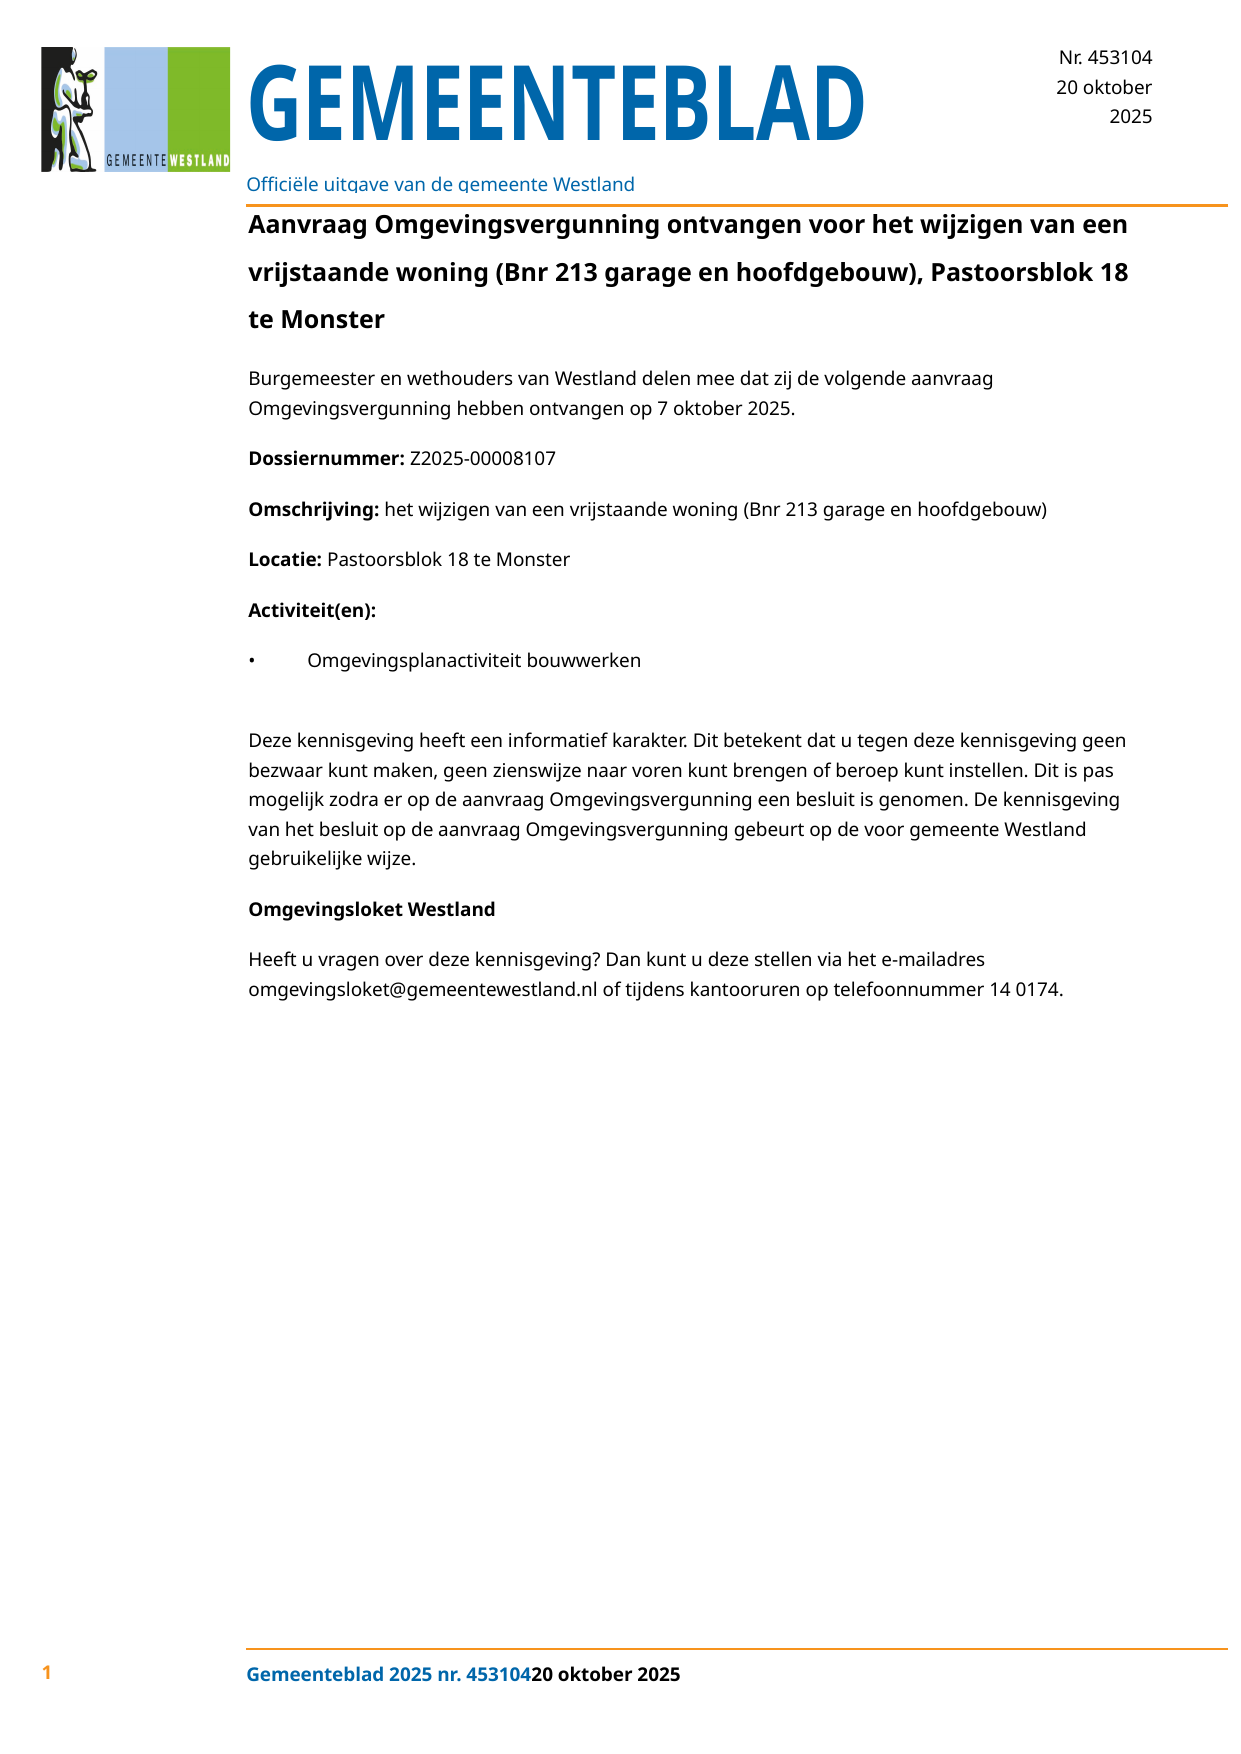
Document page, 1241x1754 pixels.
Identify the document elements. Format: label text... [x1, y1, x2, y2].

text Locatie: Pastoorsblok 18 te Monster [248, 546, 1152, 572]
text Heeft u vragen over deze kennisgeving? Dan kunt u deze stellen via het e-mailadres omgevingsloket@gemeentewestland.nl of tijdens kantooruren op telefoonnummer 14 0174. [248, 946, 1152, 1002]
text Burgemeester en wethouders van Westland delen mee dat zij de volgende aanvraag Omgevingsvergunning hebben ontvangen op 7 oktober 2025. [248, 366, 1152, 421]
list Omgevingsplanactiviteit bouwwerken [248, 647, 1152, 673]
text Aanvraag Omgevingsvergunning ontvangen voor het wijzigen van een vrijstaande woning (Bnr 213 garage en hoofdgebouw), Pastoorsblok 18 te Monster [248, 207, 1152, 336]
text Activiteit(en): [248, 597, 1152, 622]
text Deze kennisgeving heeft een informatief karakter. Dit betekent dat u tegen deze kennisgeving geen bezwaar kunt maken, geen zienswijze naar voren kunt brengen of beroep kunt instellen. Dit is pas mogelijk zodra er op de aanvraag Omgevingsvergunning een besluit is genomen. De kennisgeving van het besluit op de aanvraag Omgevingsvergunning gebeurt op de voor gemeente Westland gebruikelijke wijze. [248, 727, 1152, 871]
text Dossiernummer: Z2025-00008107 [248, 446, 1152, 471]
picture [41, 47, 231, 172]
text Omgevingsloket Westland [248, 896, 1152, 922]
text Omschrijving: het wijzigen van een vrijstaande woning (Bnr 213 garage en hoofdgebouw) [248, 496, 1152, 522]
